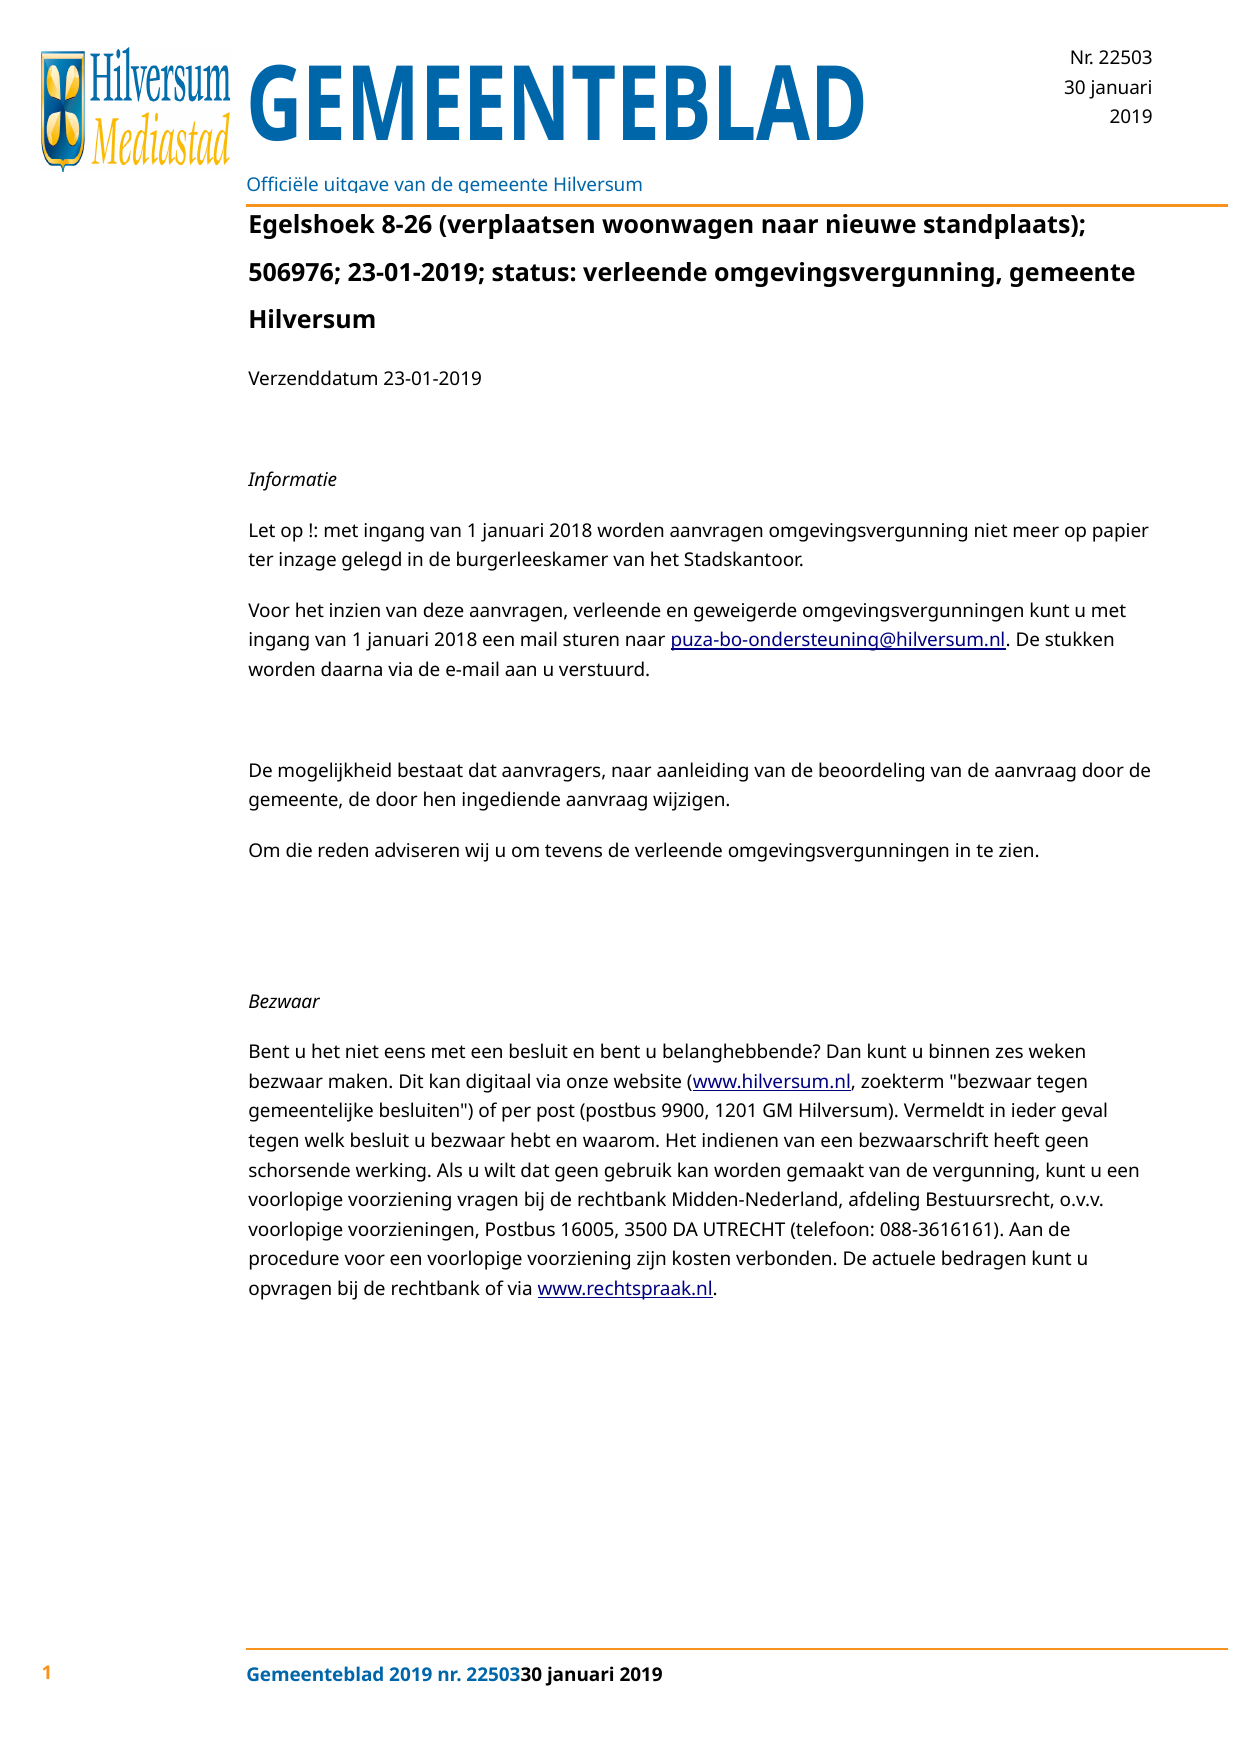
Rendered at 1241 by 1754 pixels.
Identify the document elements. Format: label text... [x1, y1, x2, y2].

text Voor het inzien van deze aanvragen, verleende en geweigerde omgevingsvergunningen kunt u met ingang van 1 januari 2018 een mail sturen naar puza-bo-ondersteuning@hilversum.nl. De stukken worden daarna via de e-mail aan u verstuurd. [248, 597, 1152, 682]
text De mogelijkheid bestaat dat aanvragers, naar aanleiding van de beoordeling van de aanvraag door de gemeente, de door hen ingediende aanvraag wijzigen. [248, 757, 1152, 812]
text Om die reden adviseren wij u om tevens de verleende omgevingsvergunningen in te zien. [248, 837, 1152, 862]
text Verzenddatum 23-01-2019 [248, 366, 1152, 391]
picture [41, 47, 231, 172]
text Bent u het niet eens met een besluit en bent u belanghebbende? Dan kunt u binnen zes weken bezwaar maken. Dit kan digitaal via onze website (www.hilversum.nl, zoekterm "bezwaar tegen gemeentelijke besluiten") of per post (postbus 9900, 1201 GM Hilversum). Vermeldt in ieder geval tegen welk besluit u bezwaar hebt en waarom. Het indienen van een bezwaarschrift heeft geen schorsende werking. Als u wilt dat geen gebruik kan worden gemaakt van de vergunning, kunt u een voorlopige voorziening vragen bij de rechtbank Midden-Nederland, afdeling Bestuursrecht, o.v.v. voorlopige voorzieningen, Postbus 16005, 3500 DA UTRECHT (telefoon: 088-3616161). Aan de procedure voor een voorlopige voorziening zijn kosten verbonden. De actuele bedragen kunt u opvragen bij de rechtbank of via www.rechtspraak.nl. [248, 1038, 1152, 1301]
text Let op !: met ingang van 1 januari 2018 worden aanvragen omgevingsvergunning niet meer op papier ter inzage gelegd in de burgerleeskamer van het Stadskantoor. [248, 517, 1152, 572]
text Bezwaar [248, 988, 1152, 1014]
text Egelshoek 8-26 (verplaatsen woonwagen naar nieuwe standplaats); 506976; 23-01-2019; status: verleende omgevingsvergunning, gemeente Hilversum [248, 207, 1152, 336]
text Informatie [248, 466, 1152, 492]
